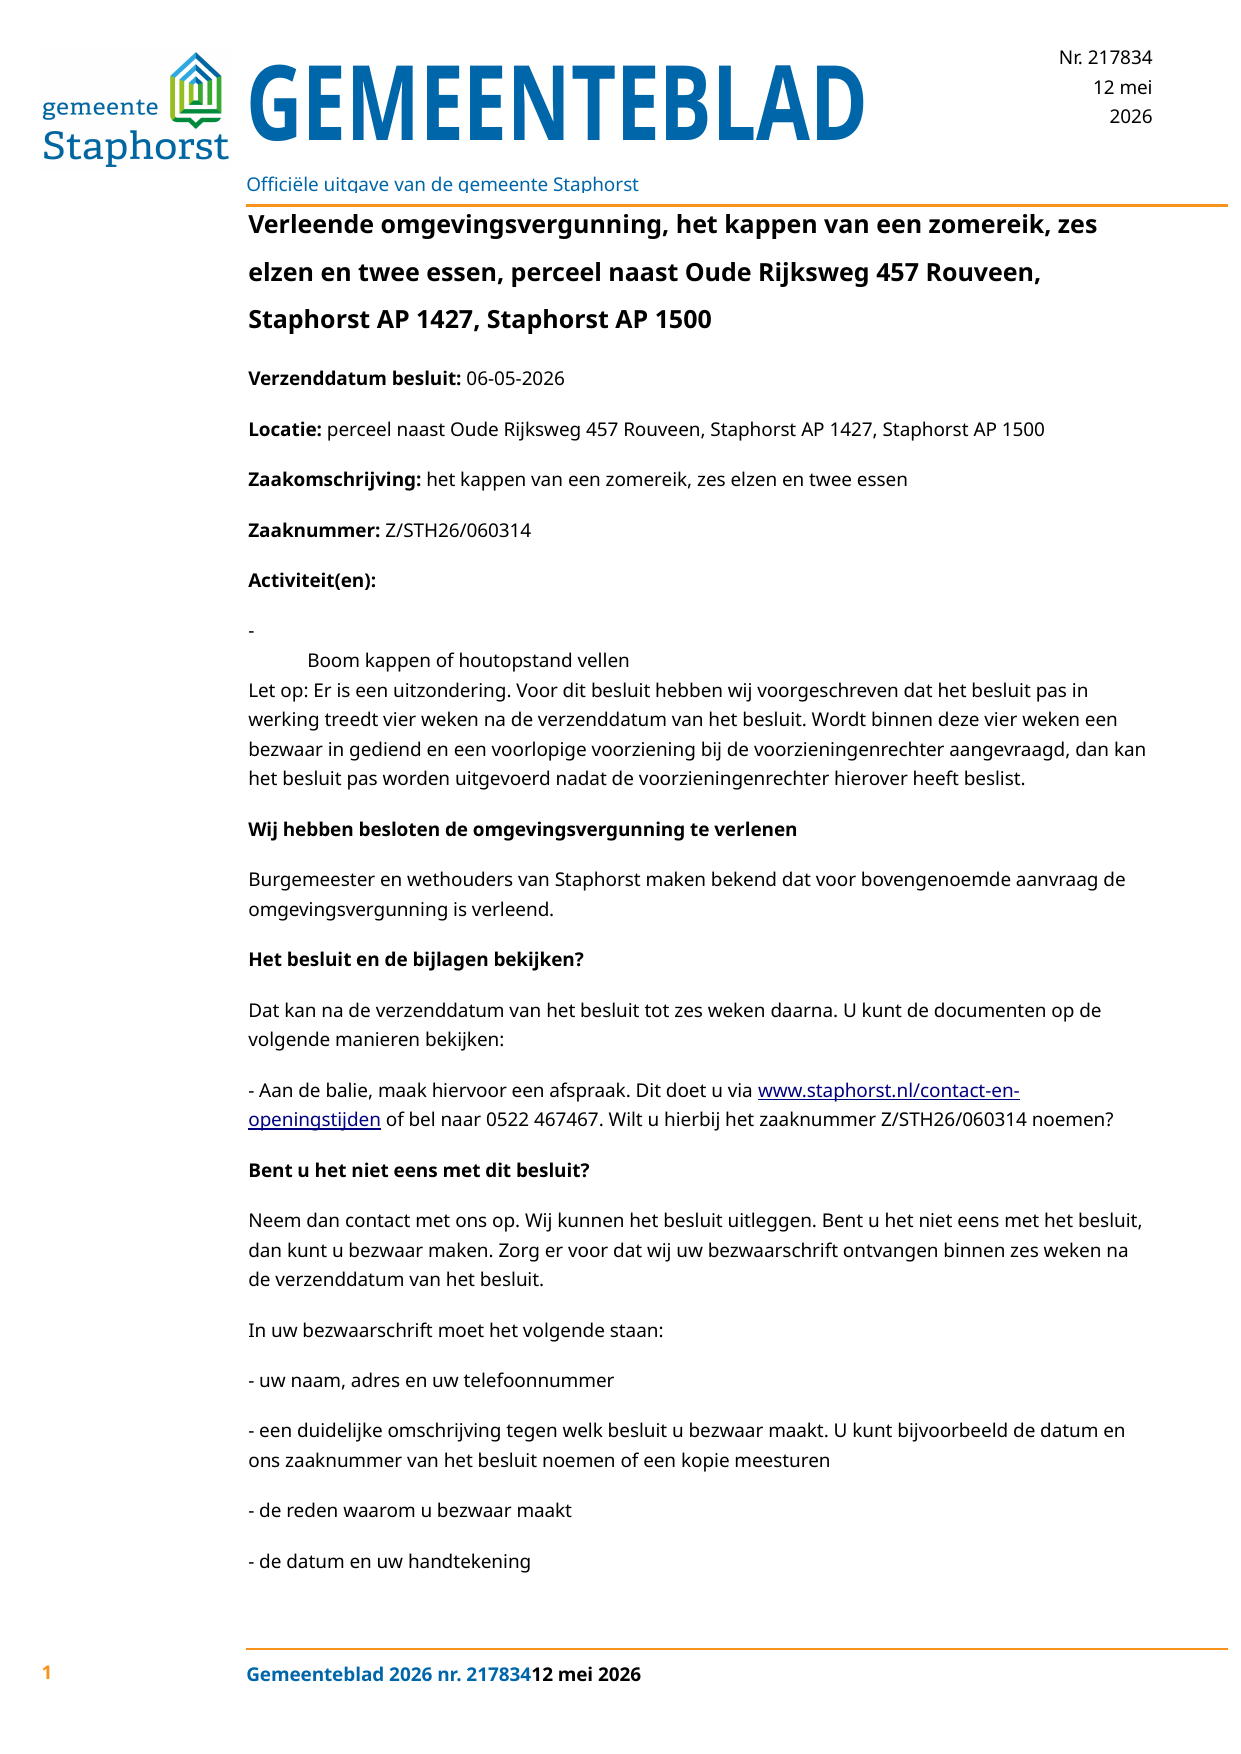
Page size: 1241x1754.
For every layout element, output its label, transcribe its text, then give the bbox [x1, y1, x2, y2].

text Dat kan na de verzenddatum van het besluit tot zes weken daarna. U kunt de documenten op de volgende manieren bekijken: [248, 997, 1152, 1052]
text Verzenddatum besluit: 06-05-2026 [248, 366, 1152, 391]
text Bent u het niet eens met dit besluit? [248, 1157, 1152, 1182]
picture [41, 47, 231, 172]
text Let op: Er is een uitzondering. Voor dit besluit hebben wij voorgeschreven dat het besluit pas in werking treedt vier weken na de verzenddatum van het besluit. Wordt binnen deze vier weken een bezwaar in gediend en een voorlopige voorziening bij de voorzieningenrechter aangevraagd, dan kan het besluit pas worden uitgevoerd nadat de voorzieningenrechter hierover heeft beslist. [248, 677, 1152, 791]
text Neem dan contact met ons op. Wij kunnen het besluit uitleggen. Bent u het niet eens met het besluit, dan kunt u bezwaar maken. Zorg er voor dat wij uw bezwaarschrift ontvangen binnen zes weken na de verzenddatum van het besluit. [248, 1207, 1152, 1292]
text Zaakomschrijving: het kappen van een zomereik, zes elzen en twee essen [248, 466, 1152, 492]
text - de reden waarom u bezwaar maakt [248, 1498, 1152, 1523]
list Boom kappen of houtopstand vellen [248, 647, 1152, 673]
text In uw bezwaarschrift moet het volgende staan: [248, 1317, 1152, 1342]
text - uw naam, adres en uw telefoonnummer [248, 1367, 1152, 1393]
text Verleende omgevingsvergunning, het kappen van een zomereik, zes elzen en twee essen, perceel naast Oude Rijksweg 457 Rouveen, Staphorst AP 1427, Staphorst AP 1500 [248, 207, 1152, 336]
text Wij hebben besloten de omgevingsvergunning te verlenen [248, 816, 1152, 842]
text Locatie: perceel naast Oude Rijksweg 457 Rouveen, Staphorst AP 1427, Staphorst AP 1500 [248, 416, 1152, 442]
text Het besluit en de bijlagen bekijken? [248, 946, 1152, 972]
text Activiteit(en): [248, 567, 1152, 593]
text Burgemeester en wethouders van Staphorst maken bekend dat voor bovengenoemde aanvraag de omgevingsvergunning is verleend. [248, 866, 1152, 922]
text - Aan de balie, maak hiervoor een afspraak. Dit doet u via www.staphorst.nl/contact-en-openingstijden of bel naar 0522 467467. Wilt u hierbij het zaaknummer Z/STH26/060314 noemen? [248, 1077, 1152, 1132]
text - de datum en uw handtekening [248, 1548, 1152, 1574]
text Zaaknummer: Z/STH26/060314 [248, 517, 1152, 542]
text - een duidelijke omschrijving tegen welk besluit u bezwaar maakt. U kunt bijvoorbeeld de datum en ons zaaknummer van het besluit noemen of een kopie meesturen [248, 1418, 1152, 1473]
